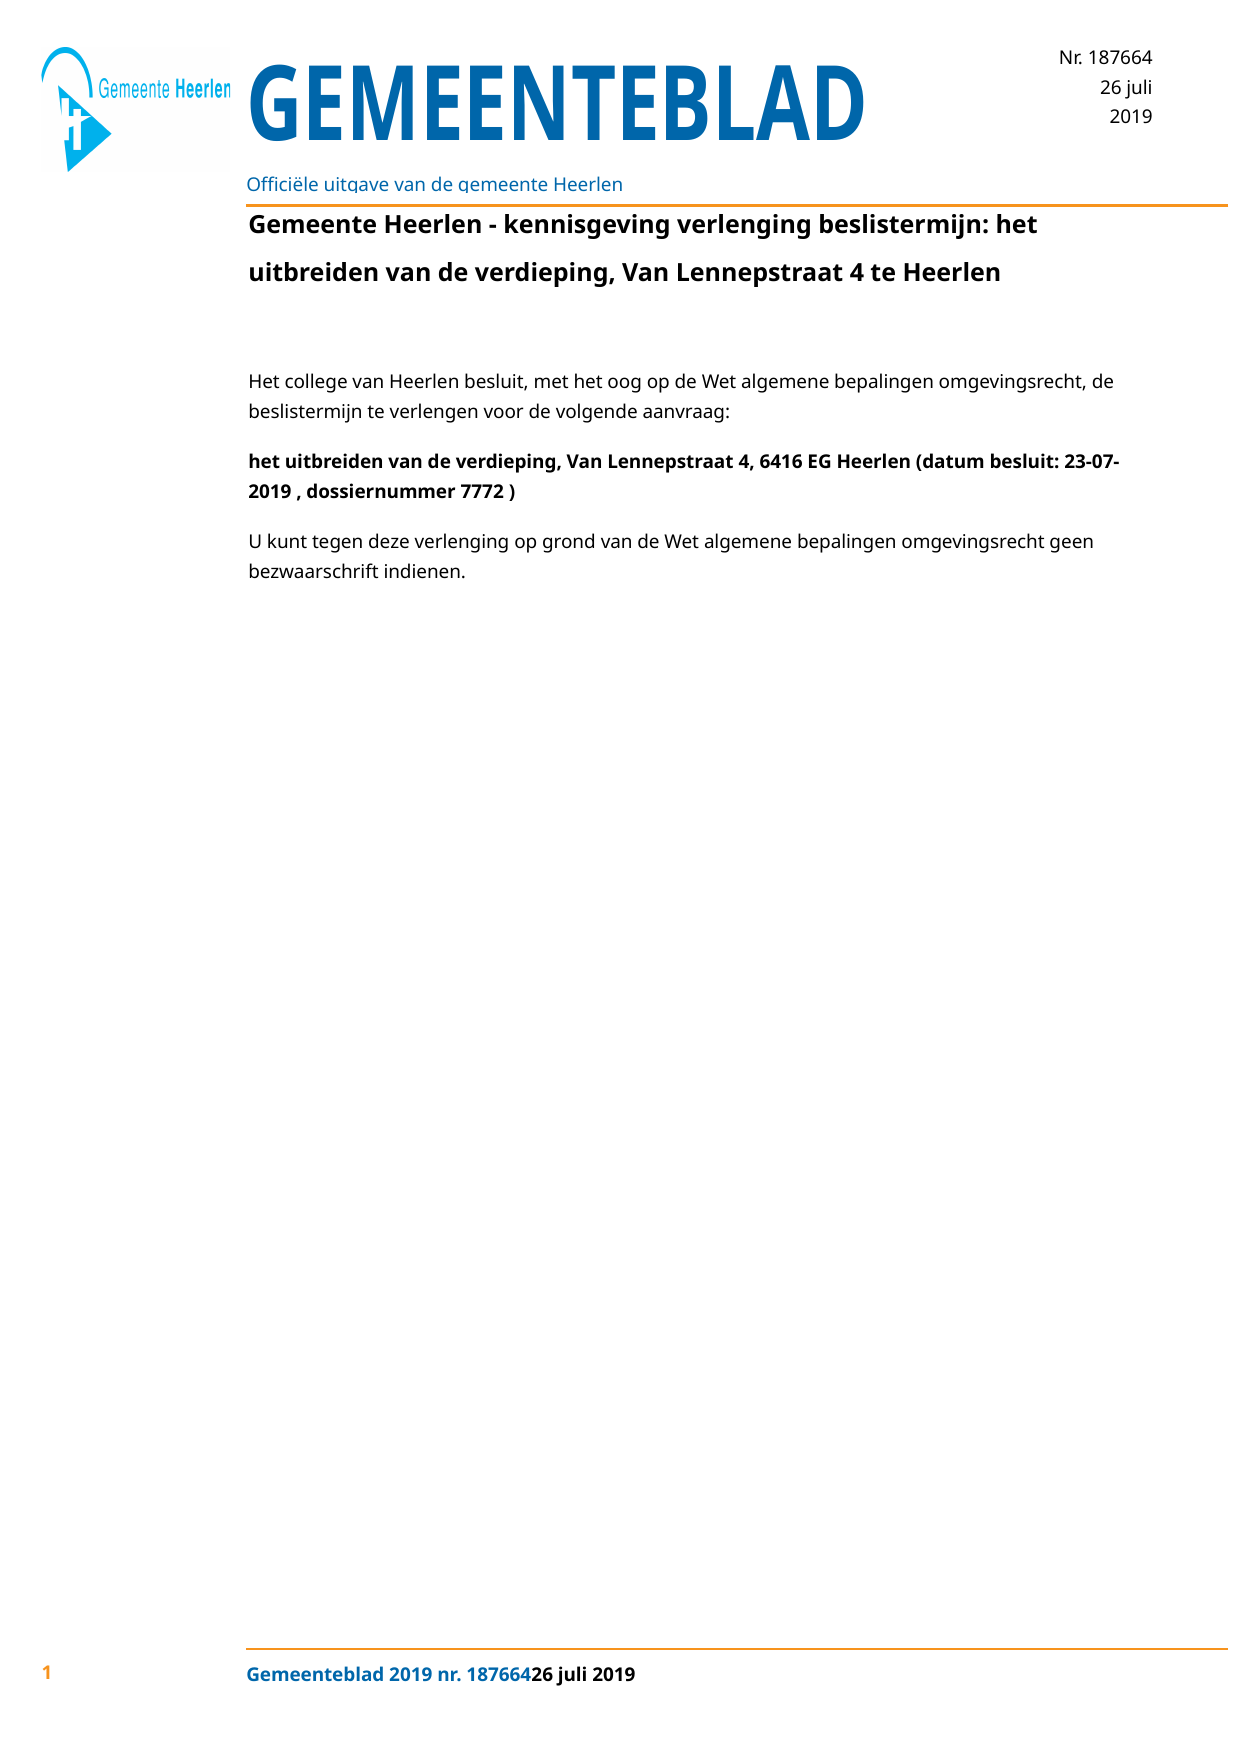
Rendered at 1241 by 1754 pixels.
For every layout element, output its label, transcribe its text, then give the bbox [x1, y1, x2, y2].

text het uitbreiden van de verdieping, Van Lennepstraat 4, 6416 EG Heerlen (datum besluit: 23-07-2019 , dossiernummer 7772 ) [248, 448, 1152, 504]
text U kunt tegen deze verlenging op grond van de Wet algemene bepalingen omgevingsrecht geen bezwaarschrift indienen. [248, 528, 1152, 584]
text Gemeente Heerlen - kennisgeving verlenging beslistermijn: het uitbreiden van de verdieping, Van Lennepstraat 4 te Heerlen [248, 207, 1152, 288]
picture [41, 47, 58, 70]
picture [41, 47, 231, 172]
text Het college van Heerlen besluit, met het oog op de Wet algemene bepalingen omgevingsrecht, de beslistermijn te verlengen voor de volgende aanvraag: [248, 368, 1152, 424]
